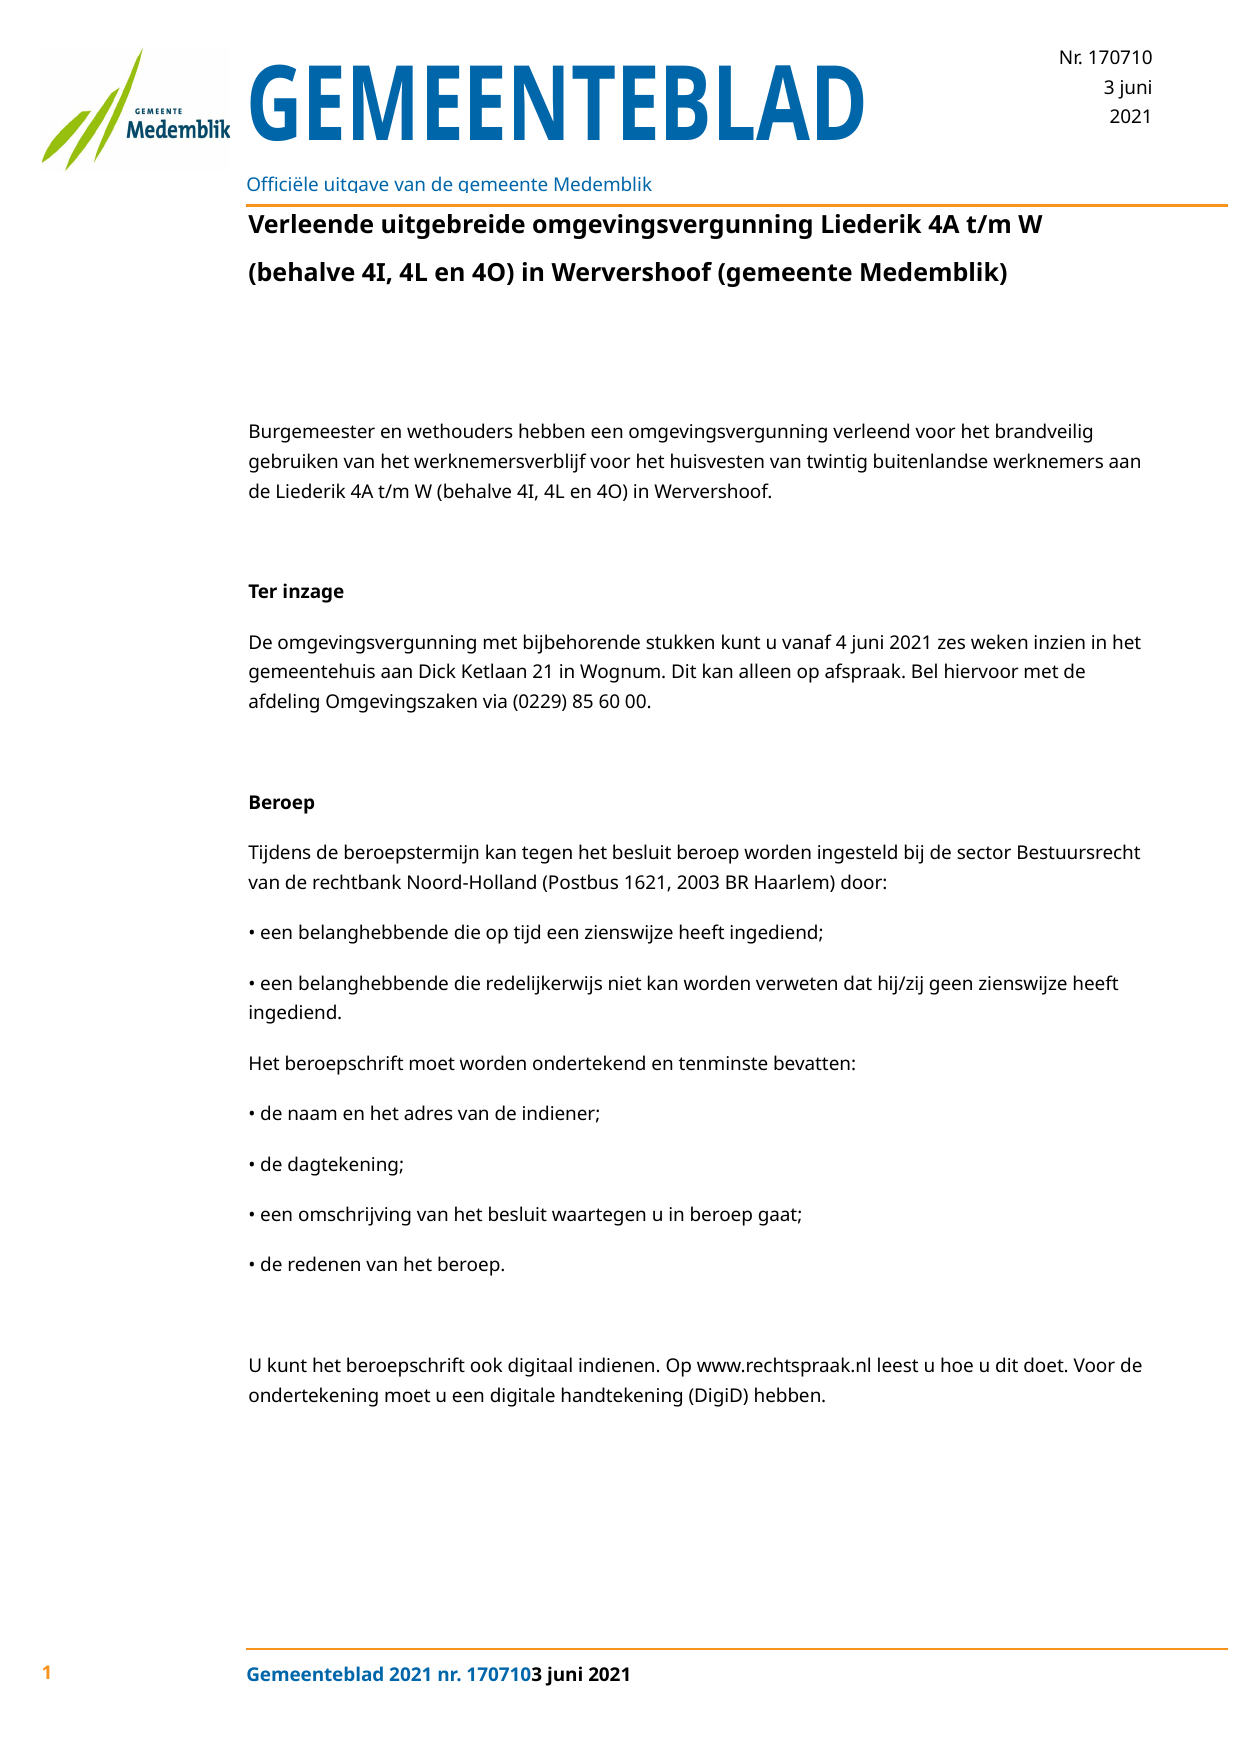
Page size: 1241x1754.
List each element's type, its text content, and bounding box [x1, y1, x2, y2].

text Ter inzage [248, 579, 1152, 604]
text Beroep [248, 789, 1152, 815]
text De omgevingsvergunning met bijbehorende stukken kunt u vanaf 4 juni 2021 zes weken inzien in het gemeentehuis aan Dick Ketlaan 21 in Wognum. Dit kan alleen op afspraak. Bel hiervoor met de afdeling Omgevingszaken via (0229) 85 60 00. [248, 629, 1152, 714]
text U kunt het beroepschrift ook digitaal indienen. Op www.rechtspraak.nl leest u hoe u dit doet. Voor de ondertekening moet u een digitale handtekening (DigiD) hebben. [248, 1352, 1152, 1408]
text • een omschrijving van het besluit waartegen u in beroep gaat; [248, 1201, 1152, 1227]
text • een belanghebbende die op tijd een zienswijze heeft ingediend; [248, 919, 1152, 945]
text Burgemeester en wethouders hebben een omgevingsvergunning verleend voor het brandveilig gebruiken van het werknemersverblijf voor het huisvesten van twintig buitenlandse werknemers aan de Liederik 4A t/m W (behalve 4I, 4L en 4O) in Wervershoof. [248, 419, 1152, 504]
text • de dagtekening; [248, 1151, 1152, 1177]
text • de naam en het adres van de indiener; [248, 1100, 1152, 1126]
text • een belanghebbende die redelijkerwijs niet kan worden verweten dat hij/zij geen zienswijze heeft ingediend. [248, 970, 1152, 1025]
text Verleende uitgebreide omgevingsvergunning Liederik 4A t/m W (behalve 4I, 4L en 4O) in Wervershoof (gemeente Medemblik) [248, 207, 1152, 288]
text Het beroepschrift moet worden ondertekend en tenminste bevatten: [248, 1050, 1152, 1076]
picture [41, 47, 231, 172]
text Tijdens de beroepstermijn kan tegen het besluit beroep worden ingesteld bij de sector Bestuursrecht van de rechtbank Noord-Holland (Postbus 1621, 2003 BR Haarlem) door: [248, 839, 1152, 895]
text • de redenen van het beroep. [248, 1252, 1152, 1277]
